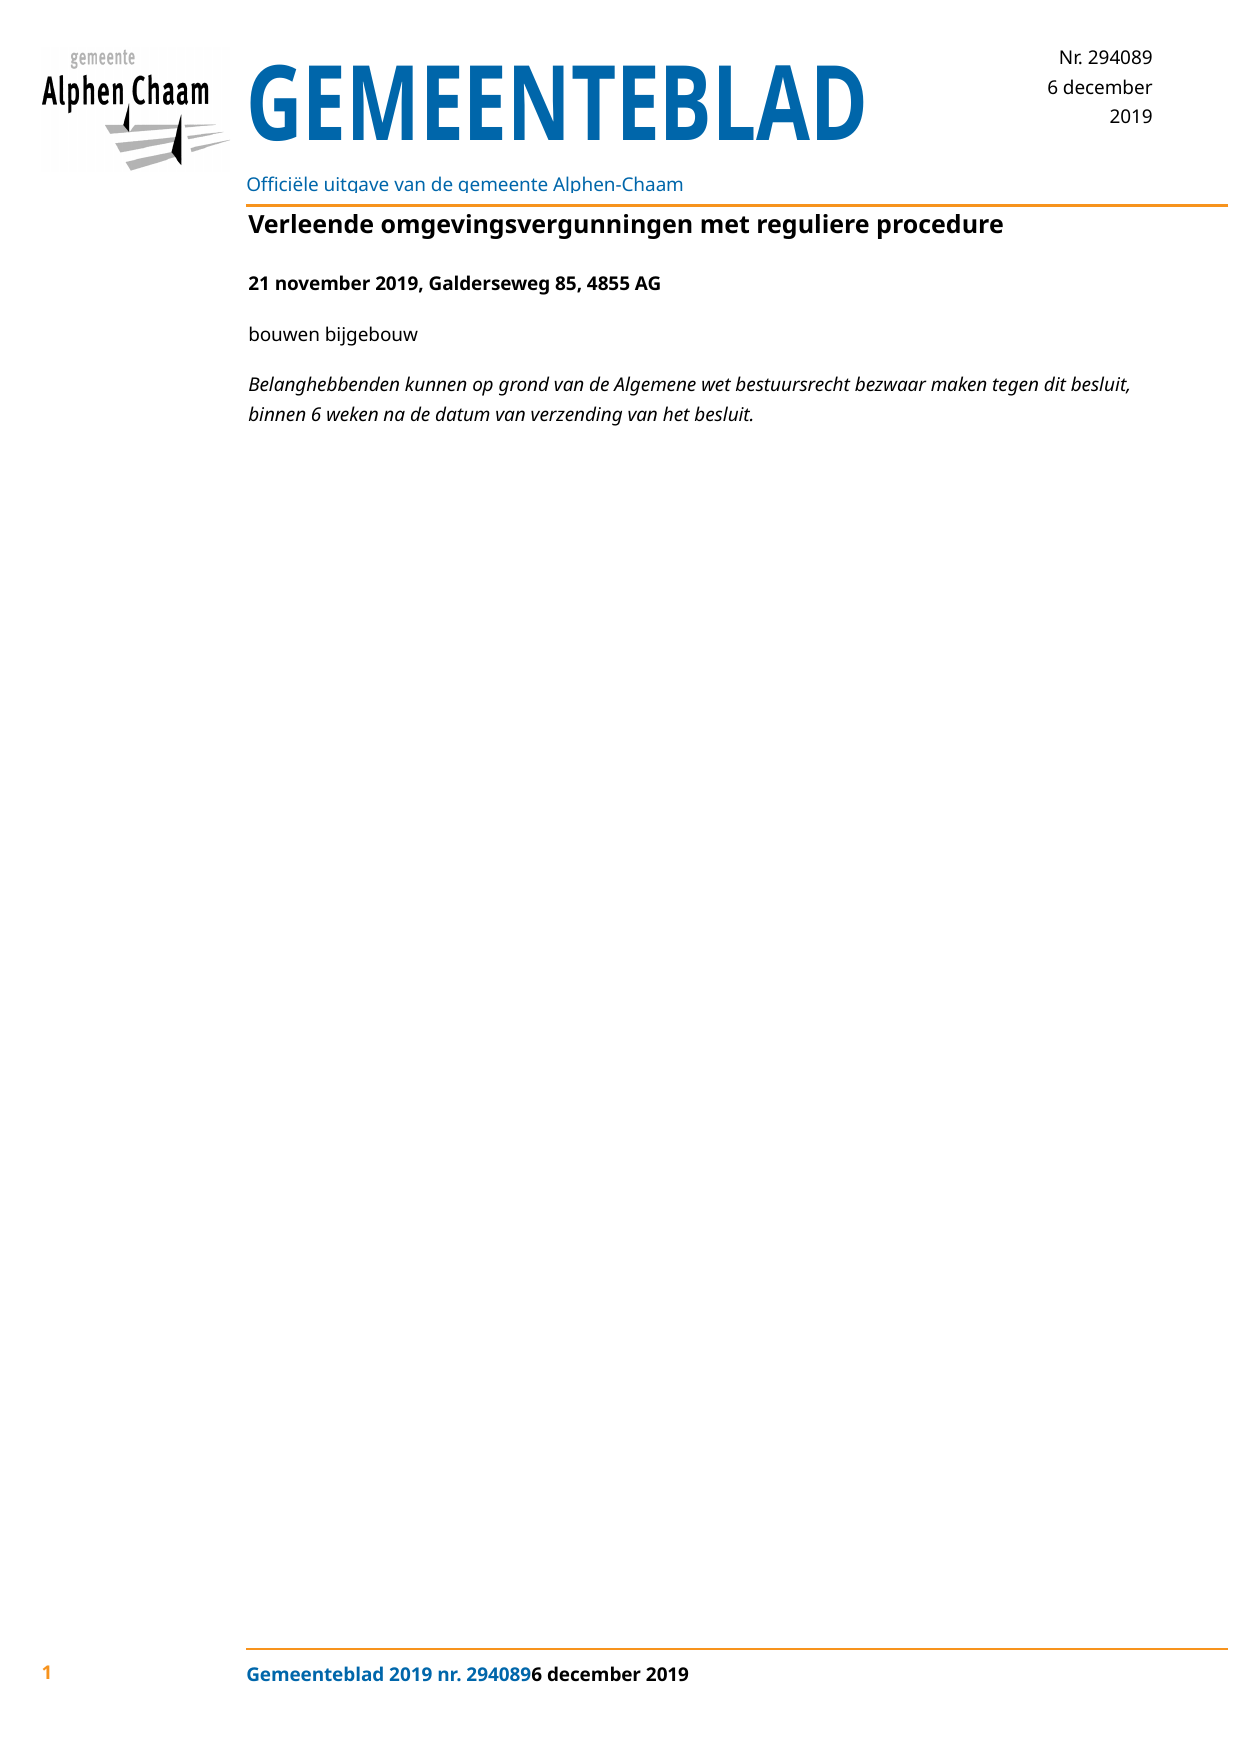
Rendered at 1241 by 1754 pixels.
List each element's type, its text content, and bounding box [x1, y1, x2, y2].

text Belanghebbenden kunnen op grond van de Algemene wet bestuursrecht bezwaar maken tegen dit besluit, binnen 6 weken na de datum van verzending van het besluit. [248, 371, 1152, 426]
text 21 november 2019, Galderseweg 85, 4855 AG [248, 270, 1152, 296]
text Verleende omgevingsvergunningen met reguliere procedure [248, 207, 1152, 241]
picture [41, 47, 231, 172]
text bouwen bijgebouw [248, 321, 1152, 346]
